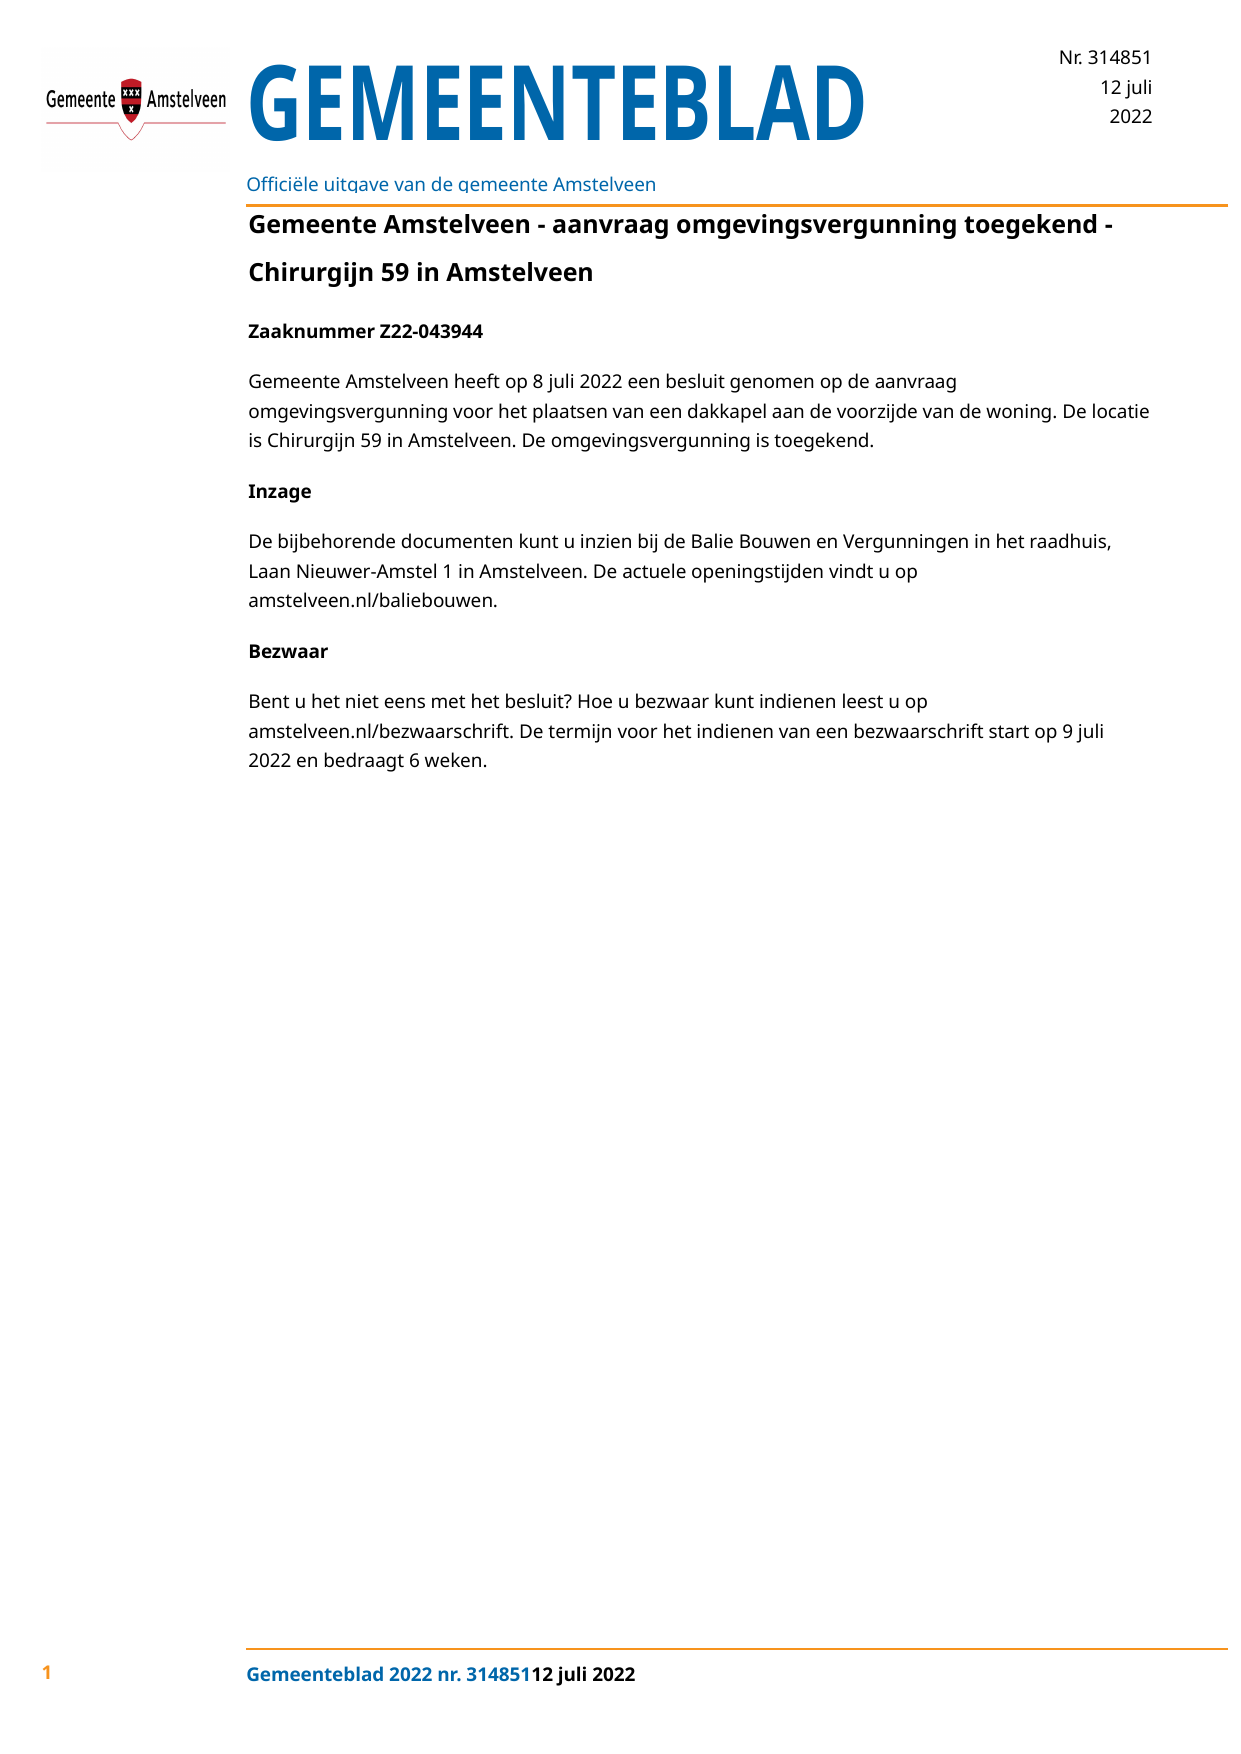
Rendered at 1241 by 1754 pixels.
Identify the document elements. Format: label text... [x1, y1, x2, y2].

text Inzage [248, 478, 1152, 504]
text Bent u het niet eens met het besluit? Hoe u bezwaar kunt indienen leest u op amstelveen.nl/bezwaarschrift. De termijn voor het indienen van een bezwaarschrift start op 9 juli 2022 en bedraagt 6 weken. [248, 688, 1152, 773]
text Bezwaar [248, 638, 1152, 664]
picture [41, 47, 231, 172]
text Zaaknummer Z22-043944 [248, 318, 1152, 344]
text Gemeente Amstelveen heeft op 8 juli 2022 een besluit genomen op de aanvraag omgevingsvergunning voor het plaatsen van een dakkapel aan de voorzijde van de woning. De locatie is Chirurgijn 59 in Amstelveen. De omgevingsvergunning is toegekend. [248, 368, 1152, 453]
text De bijbehorende documenten kunt u inzien bij de Balie Bouwen en Vergunningen in het raadhuis, Laan Nieuwer-Amstel 1 in Amstelveen. De actuele openingstijden vindt u op amstelveen.nl/baliebouwen. [248, 528, 1152, 613]
text Gemeente Amstelveen - aanvraag omgevingsvergunning toegekend - Chirurgijn 59 in Amstelveen [248, 207, 1152, 288]
